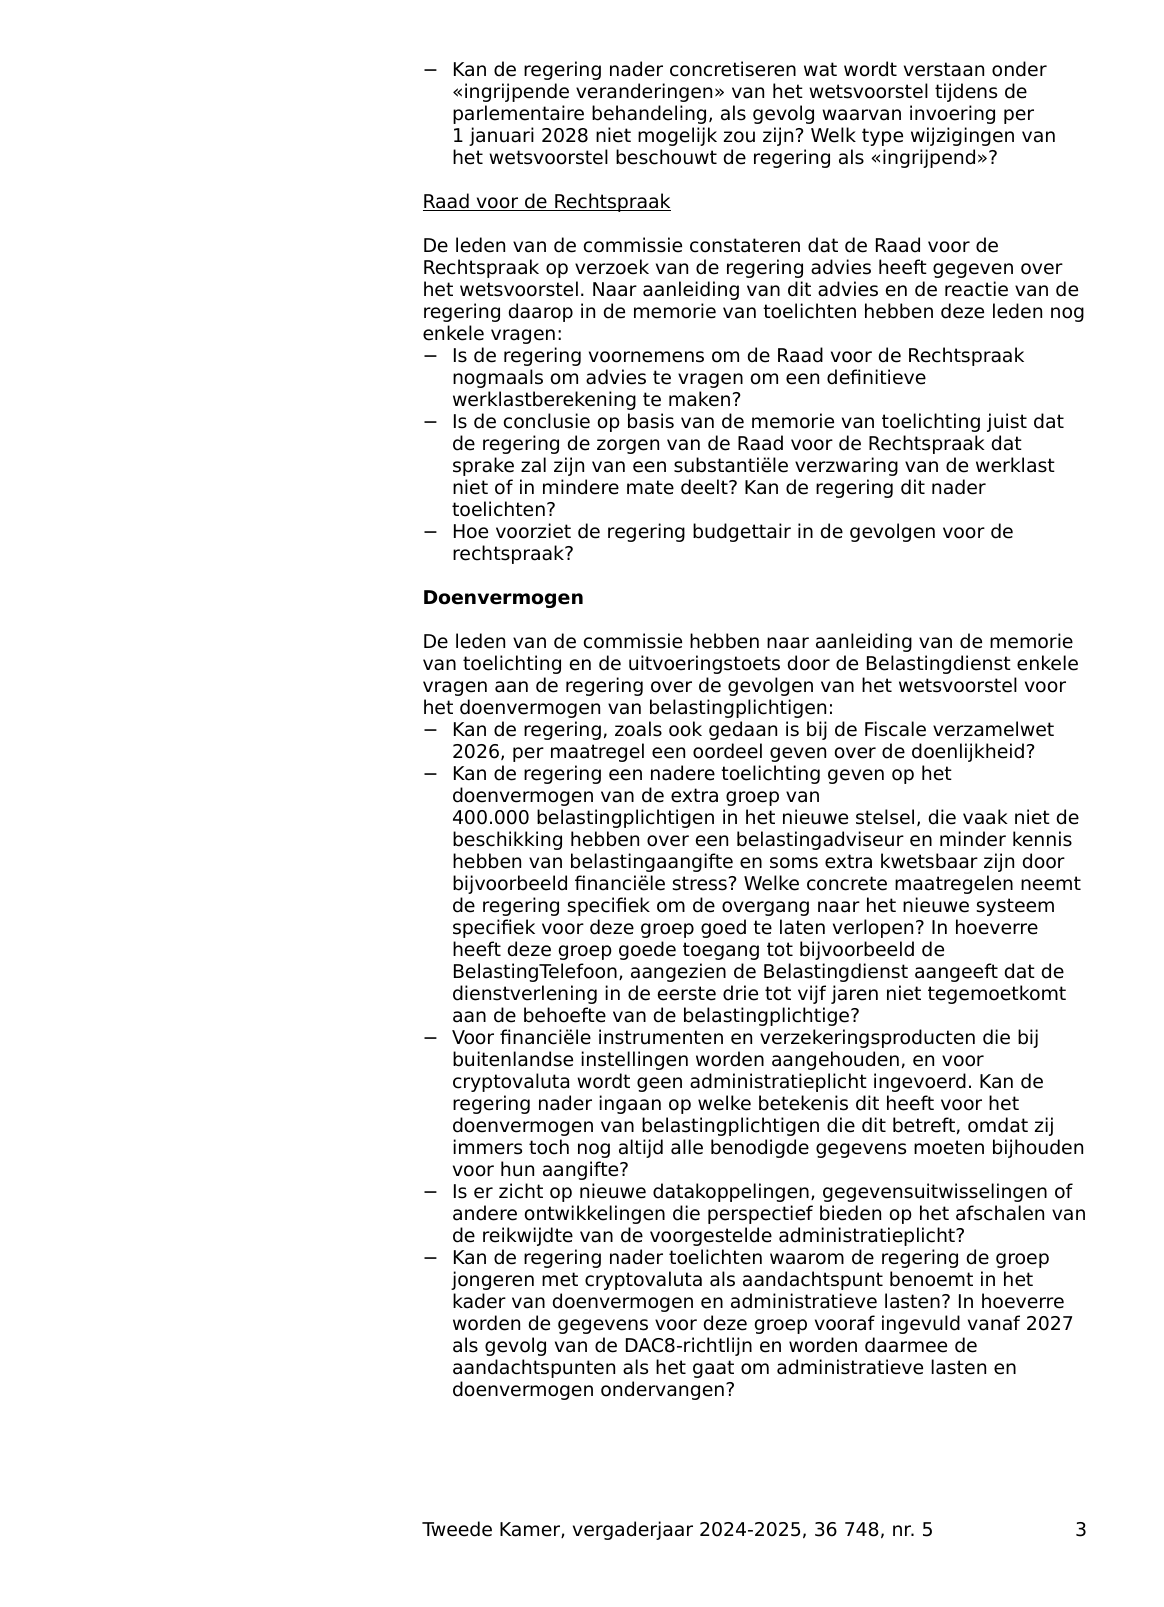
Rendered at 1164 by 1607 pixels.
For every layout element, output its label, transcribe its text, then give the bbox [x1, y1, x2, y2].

subtitle Raad voor de Rechtspraak [422, 191, 1087, 213]
text − Kan de regering nader toelichten waarom de regering de groep jongeren met cryptovaluta als aandachtspunt benoemt in het kader van doenvermogen en administratieve lasten? In hoeverre worden de gegevens voor deze groep vooraf ingevuld vanaf 2027 als gevolg van de DAC8-richtlijn en worden daarmee de aandachtspunten als het gaat om administratieve lasten en doenvermogen ondervangen? [422, 1247, 1087, 1401]
subtitle Doenvermogen [422, 587, 1087, 609]
text − Is de regering voornemens om de Raad voor de Rechtspraak nogmaals om advies te vragen om een definitieve werklastberekening te maken? [422, 345, 1087, 411]
text − Kan de regering nader concretiseren wat wordt verstaan onder «ingrijpende veranderingen» van het wetsvoorstel tijdens de parlementaire behandeling, als gevolg waarvan invoering per 1 januari 2028 niet mogelijk zou zijn? Welk type wijzigingen van het wetsvoorstel beschouwt de regering als «ingrijpend»? [422, 59, 1087, 169]
text − Voor financiële instrumenten en verzekeringsproducten die bij buitenlandse instellingen worden aangehouden, en voor cryptovaluta wordt geen administratieplicht ingevoerd. Kan de regering nader ingaan op welke betekenis dit heeft voor het doenvermogen van belastingplichtigen die dit betreft, omdat zij immers toch nog altijd alle benodigde gegevens moeten bijhouden voor hun aangifte? [422, 1027, 1087, 1181]
text − Hoe voorziet de regering budgettair in de gevolgen voor de rechtspraak? [422, 521, 1087, 565]
text De leden van de commissie constateren dat de Raad voor de Rechtspraak op verzoek van de regering advies heeft gegeven over het wetsvoorstel. Naar aanleiding van dit advies en de reactie van de regering daarop in de memorie van toelichten hebben deze leden nog enkele vragen: [422, 235, 1087, 345]
text − Kan de regering een nadere toelichting geven op het doenvermogen van de extra groep van 400.000 belastingplichtigen in het nieuwe stelsel, die vaak niet de beschikking hebben over een belastingadviseur en minder kennis hebben van belastingaangifte en soms extra kwetsbaar zijn door bijvoorbeeld financiële stress? Welke concrete maatregelen neemt de regering specifiek om de overgang naar het nieuwe systeem specifiek voor deze groep goed te laten verlopen? In hoeverre heeft deze groep goede toegang tot bijvoorbeeld de BelastingTelefoon, aangezien de Belastingdienst aangeeft dat de dienstverlening in de eerste drie tot vijf jaren niet tegemoetkomt aan de behoefte van de belastingplichtige? [422, 763, 1087, 1027]
text − Is er zicht op nieuwe datakoppelingen, gegevensuitwisselingen of andere ontwikkelingen die perspectief bieden op het afschalen van de reikwijdte van de voorgestelde administratieplicht? [422, 1181, 1087, 1247]
text De leden van de commissie hebben naar aanleiding van de memorie van toelichting en de uitvoeringstoets door de Belastingdienst enkele vragen aan de regering over de gevolgen van het wetsvoorstel voor het doenvermogen van belastingplichtigen: [422, 631, 1087, 719]
text − Is de conclusie op basis van de memorie van toelichting juist dat de regering de zorgen van de Raad voor de Rechtspraak dat sprake zal zijn van een substantiële verzwaring van de werklast niet of in mindere mate deelt? Kan de regering dit nader toelichten? [422, 411, 1087, 521]
text − Kan de regering, zoals ook gedaan is bij de Fiscale verzamelwet 2026, per maatregel een oordeel geven over de doenlijkheid? [422, 719, 1087, 763]
